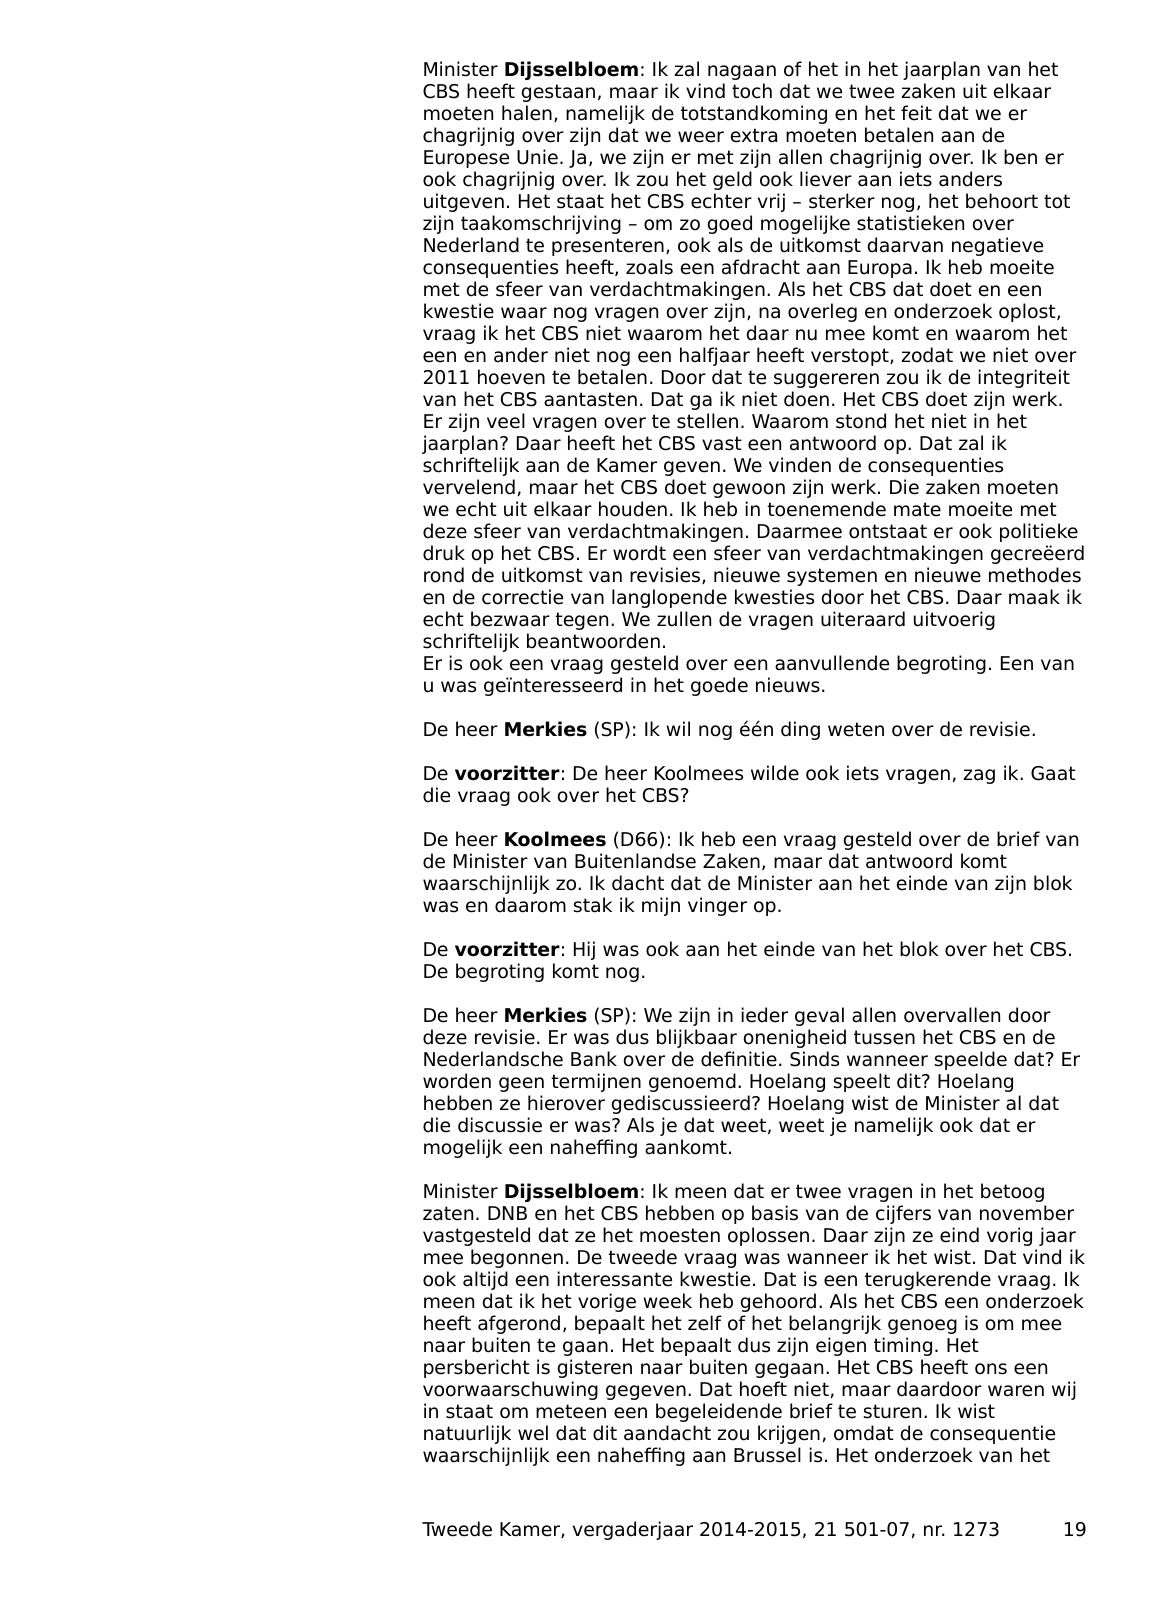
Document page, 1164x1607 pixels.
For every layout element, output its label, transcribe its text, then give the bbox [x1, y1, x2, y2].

text Er is ook een vraag gesteld over een aanvullende begroting. Een van u was geïnteresseerd in het goede nieuws. [422, 652, 1087, 696]
text De heer Merkies (SP): We zijn in ieder geval allen overvallen door deze revisie. Er was dus blijkbaar onenigheid tussen het CBS en de Nederlandsche Bank over de definitie. Sinds wanneer speelde dat? Er worden geen termijnen genoemd. Hoelang speelt dit? Hoelang hebben ze hierover gediscussieerd? Hoelang wist de Minister al dat die discussie er was? Als je dat weet, weet je namelijk ook dat er mogelijk een naheffing aankomt. [422, 1005, 1087, 1159]
text De voorzitter: Hij was ook aan het einde van het blok over het CBS. De begroting komt nog. [422, 939, 1087, 983]
text De heer Merkies (SP): Ik wil nog één ding weten over de revisie. [422, 719, 1087, 741]
text Minister Dijsselbloem: Ik meen dat er twee vragen in het betoog zaten. DNB en het CBS hebben op basis van de cijfers van november vastgesteld dat ze het moesten oplossen. Daar zijn ze eind vorig jaar mee begonnen. De tweede vraag was wanneer ik het wist. Dat vind ik ook altijd een interessante kwestie. Dat is een terugkerende vraag. Ik meen dat ik het vorige week heb gehoord. Als het CBS een onderzoek heeft afgerond, bepaalt het zelf of het belangrijk genoeg is om mee naar buiten te gaan. Het bepaalt dus zijn eigen timing. Het persbericht is gisteren naar buiten gegaan. Het CBS heeft ons een voorwaarschuwing gegeven. Dat hoeft niet, maar daardoor waren wij in staat om meteen een begeleidende brief te sturen. Ik wist natuurlijk wel dat dit aandacht zou krijgen, omdat de consequentie waarschijnlijk een naheffing aan Brussel is. Het onderzoek van het [422, 1181, 1087, 1467]
text Minister Dijsselbloem: Ik zal nagaan of het in het jaarplan van het CBS heeft gestaan, maar ik vind toch dat we twee zaken uit elkaar moeten halen, namelijk de totstandkoming en het feit dat we er chagrijnig over zijn dat we weer extra moeten betalen aan de Europese Unie. Ja, we zijn er met zijn allen chagrijnig over. Ik ben er ook chagrijnig over. Ik zou het geld ook liever aan iets anders uitgeven. Het staat het CBS echter vrij – sterker nog, het behoort tot zijn taakomschrijving – om zo goed mogelijke statistieken over Nederland te presenteren, ook als de uitkomst daarvan negatieve consequenties heeft, zoals een afdracht aan Europa. Ik heb moeite met de sfeer van verdachtmakingen. Als het CBS dat doet en een kwestie waar nog vragen over zijn, na overleg en onderzoek oplost, vraag ik het CBS niet waarom het daar nu mee komt en waarom het een en ander niet nog een halfjaar heeft verstopt, zodat we niet over 2011 hoeven te betalen. Door dat te suggereren zou ik de integriteit van het CBS aantasten. Dat ga ik niet doen. Het CBS doet zijn werk. Er zijn veel vragen over te stellen. Waarom stond het niet in het jaarplan? Daar heeft het CBS vast een antwoord op. Dat zal ik schriftelijk aan de Kamer geven. We vinden de consequenties vervelend, maar het CBS doet gewoon zijn werk. Die zaken moeten we echt uit elkaar houden. Ik heb in toenemende mate moeite met deze sfeer van verdachtmakingen. Daarmee ontstaat er ook politieke druk op het CBS. Er wordt een sfeer van verdachtmakingen gecreëerd rond de uitkomst van revisies, nieuwe systemen en nieuwe methodes en de correctie van langlopende kwesties door het CBS. Daar maak ik echt bezwaar tegen. We zullen de vragen uiteraard uitvoerig schriftelijk beantwoorden. [422, 59, 1087, 652]
text De voorzitter: De heer Koolmees wilde ook iets vragen, zag ik. Gaat die vraag ook over het CBS? [422, 763, 1087, 807]
text De heer Koolmees (D66): Ik heb een vraag gesteld over de brief van de Minister van Buitenlandse Zaken, maar dat antwoord komt waarschijnlijk zo. Ik dacht dat de Minister aan het einde van zijn blok was en daarom stak ik mijn vinger op. [422, 829, 1087, 917]
